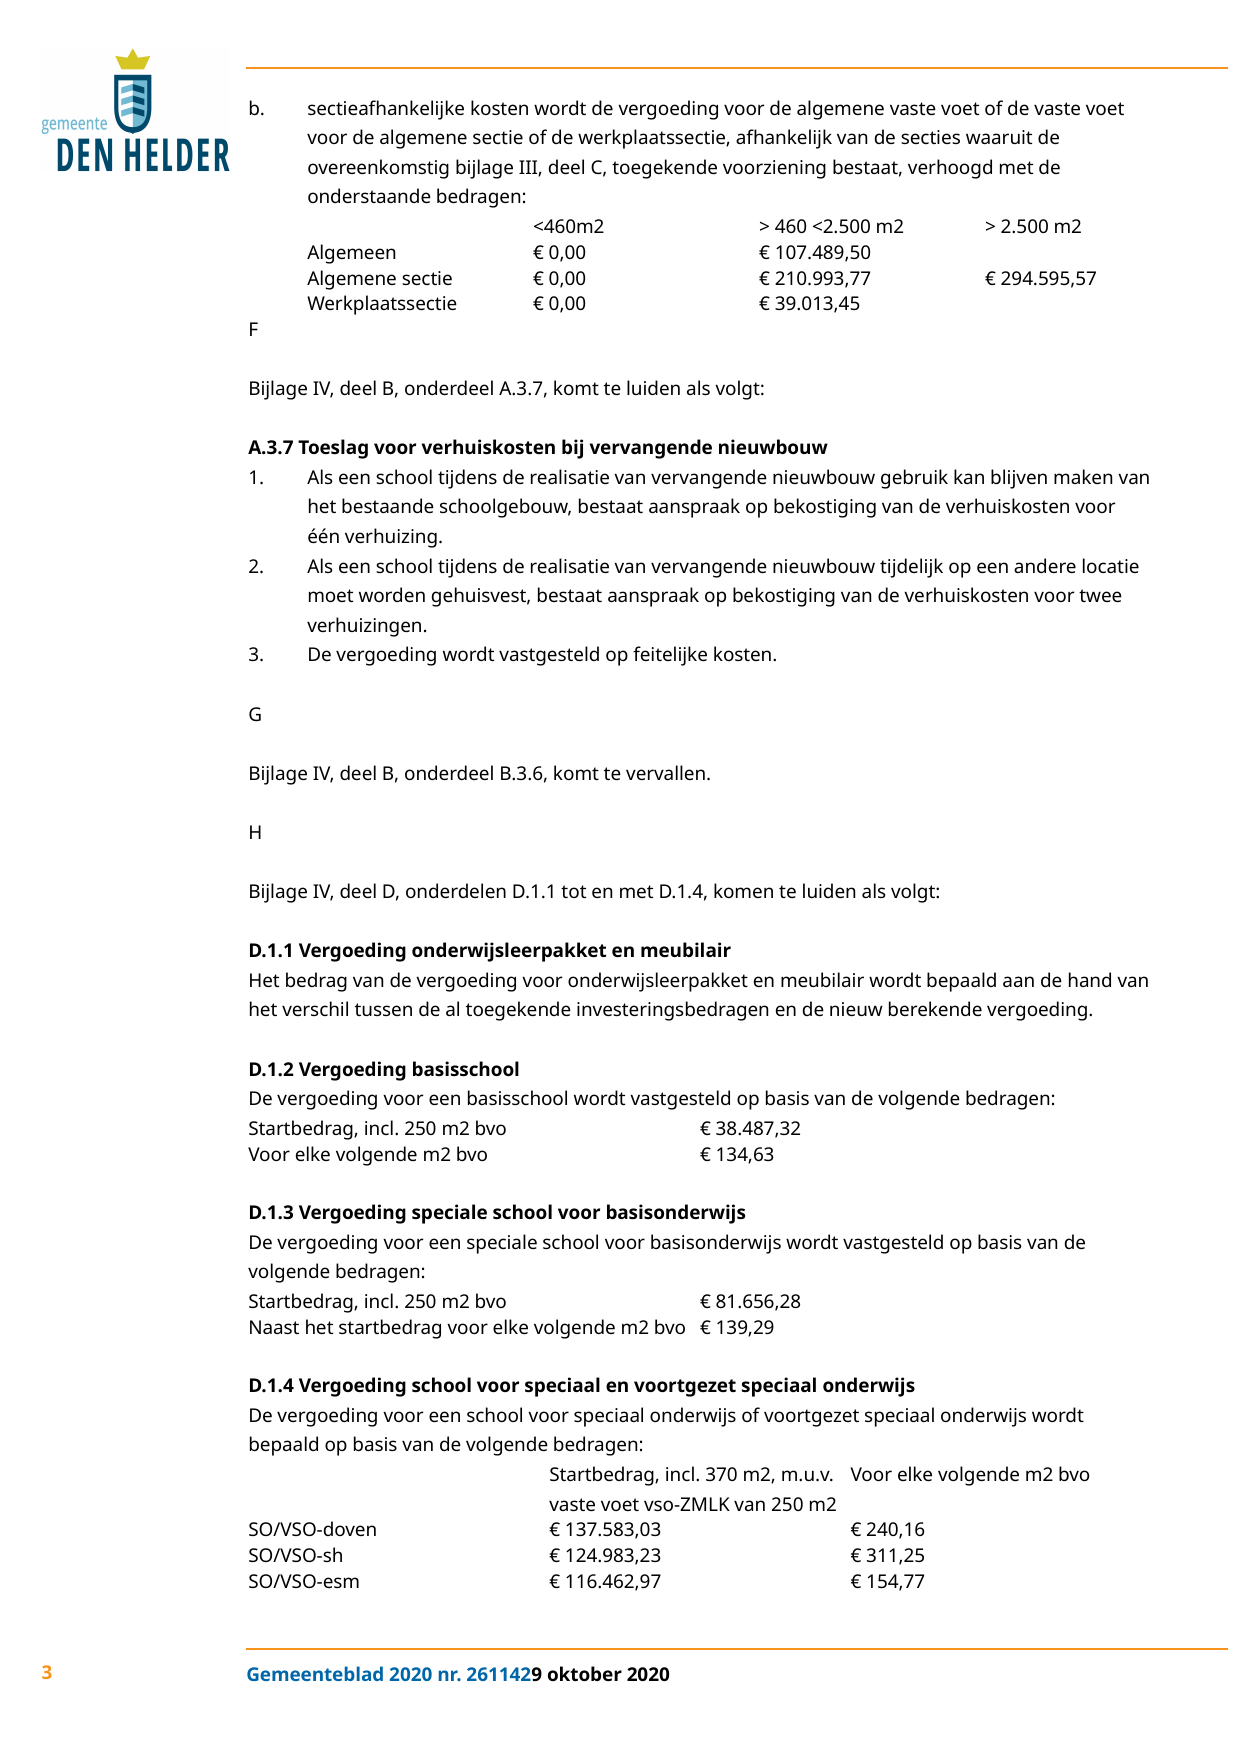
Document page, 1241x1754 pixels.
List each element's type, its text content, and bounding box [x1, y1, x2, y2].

table_cell € 139,29 [700, 1314, 1152, 1340]
table_cell Werkplaatssectie [307, 290, 533, 316]
table_header > 460 <2.500 m2 [759, 213, 985, 239]
table_cell € 294.595,57 [985, 265, 1211, 290]
list Als een school tijdens de realisatie van vervangende nieuwbouw tijdelijk op een andere locatie moet worden gehuisvest, bestaat aanspraak op bekostiging van de verhuiskosten voor twee verhuizingen. [248, 553, 1152, 638]
table_header [248, 1461, 549, 1517]
list De vergoeding wordt vastgesteld op feitelijke kosten. [248, 642, 1152, 667]
table_header Startbedrag, incl. 370 m2, m.u.v. vaste voet vso-ZMLK van 250 m2 [549, 1461, 850, 1517]
table_cell Algemeen [307, 239, 533, 265]
text De vergoeding voor een speciale school voor basisonderwijs wordt vastgesteld op basis van de volgende bedragen: [248, 1229, 1152, 1284]
picture [182, 144, 187, 165]
table_cell € 39.013,45 [759, 290, 985, 316]
table_cell € 116.462,97 [549, 1568, 850, 1594]
text De vergoeding voor een basisschool wordt vastgesteld op basis van de volgende bedragen: [248, 1085, 1152, 1111]
table_header > 2.500 m2 [985, 213, 1211, 239]
table_cell SO/VSO-sh [248, 1543, 549, 1568]
text H [248, 819, 1152, 845]
text De vergoeding voor een school voor speciaal onderwijs of voortgezet speciaal onderwijs wordt bepaald op basis van de volgende bedragen: [248, 1402, 1152, 1457]
table_cell € 0,00 [533, 290, 759, 316]
table_cell € 124.983,23 [549, 1543, 850, 1568]
text Het bedrag van de vergoeding voor onderwijsleerpakket en meubilair wordt bepaald aan de hand van het verschil tussen de al toegekende investeringsbedragen en de nieuw berekende vergoeding. [248, 967, 1152, 1022]
picture [41, 47, 231, 172]
text Bijlage IV, deel B, onderdeel A.3.7, komt te luiden als volgt: [248, 375, 1152, 401]
text G [248, 701, 1152, 727]
table_cell [985, 290, 1211, 316]
picture [100, 154, 106, 172]
table_cell Naast het startbedrag voor elke volgende m2 bvo [248, 1314, 700, 1340]
picture [220, 160, 224, 172]
table_cell Voor elke volgende m2 bvo [248, 1141, 700, 1167]
table_cell € 137.583,03 [549, 1517, 850, 1542]
text A.3.7 Toeslag voor verhuiskosten bij vervangende nieuwbouw [248, 434, 1152, 460]
table_cell € 311,25 [850, 1543, 1152, 1568]
table_cell SO/VSO-doven [248, 1517, 549, 1542]
text F [248, 316, 1152, 342]
text D.1.2 Vergoeding basisschool [248, 1056, 1152, 1082]
table_cell € 240,16 [850, 1517, 1152, 1542]
table_cell SO/VSO-esm [248, 1568, 549, 1594]
table_cell € 0,00 [533, 239, 759, 265]
table_cell € 210.993,77 [759, 265, 985, 290]
table_header [307, 213, 533, 239]
table_cell € 0,00 [533, 265, 759, 290]
table_cell € 107.489,50 [759, 239, 985, 265]
picture [130, 157, 135, 172]
table_cell € 134,63 [700, 1141, 1152, 1167]
table_header € 81.656,28 [700, 1288, 1152, 1314]
list Als een school tijdens de realisatie van vervangende nieuwbouw gebruik kan blijven maken van het bestaande schoolgebouw, bestaat aanspraak op bekostiging van de verhuiskosten voor één verhuizing. [248, 464, 1152, 549]
table_header € 38.487,32 [700, 1115, 1152, 1141]
table_header <460m2 [533, 213, 759, 239]
table_cell € 154,77 [850, 1568, 1152, 1594]
table_cell [985, 239, 1211, 265]
text D.1.3 Vergoeding speciale school voor basisonderwijs [248, 1199, 1152, 1225]
text D.1.4 Vergoeding school voor speciaal en voortgezet speciaal onderwijs [248, 1372, 1152, 1398]
text Bijlage IV, deel D, onderdelen D.1.1 tot en met D.1.4, komen te luiden als volgt: [248, 878, 1152, 904]
picture [63, 144, 68, 165]
table_header Voor elke volgende m2 bvo [850, 1461, 1152, 1517]
text D.1.1 Vergoeding onderwijsleerpakket en meubilair [248, 937, 1152, 963]
table_header Startbedrag, incl. 250 m2 bvo [248, 1288, 700, 1314]
text Bijlage IV, deel B, onderdeel B.3.6, komt te vervallen. [248, 760, 1152, 786]
table_cell Algemene sectie [307, 265, 533, 290]
table_header Startbedrag, incl. 250 m2 bvo [248, 1115, 700, 1141]
list sectieafhankelijke kosten wordt de vergoeding voor de algemene vaste voet of de vaste voet voor de algemene sectie of de werkplaatssectie, afhankelijk van de secties waaruit de overeenkomstig bijlage III, deel C, toegekende voorziening bestaat, verhoogd met de onderstaande bedragen: [248, 95, 1152, 209]
